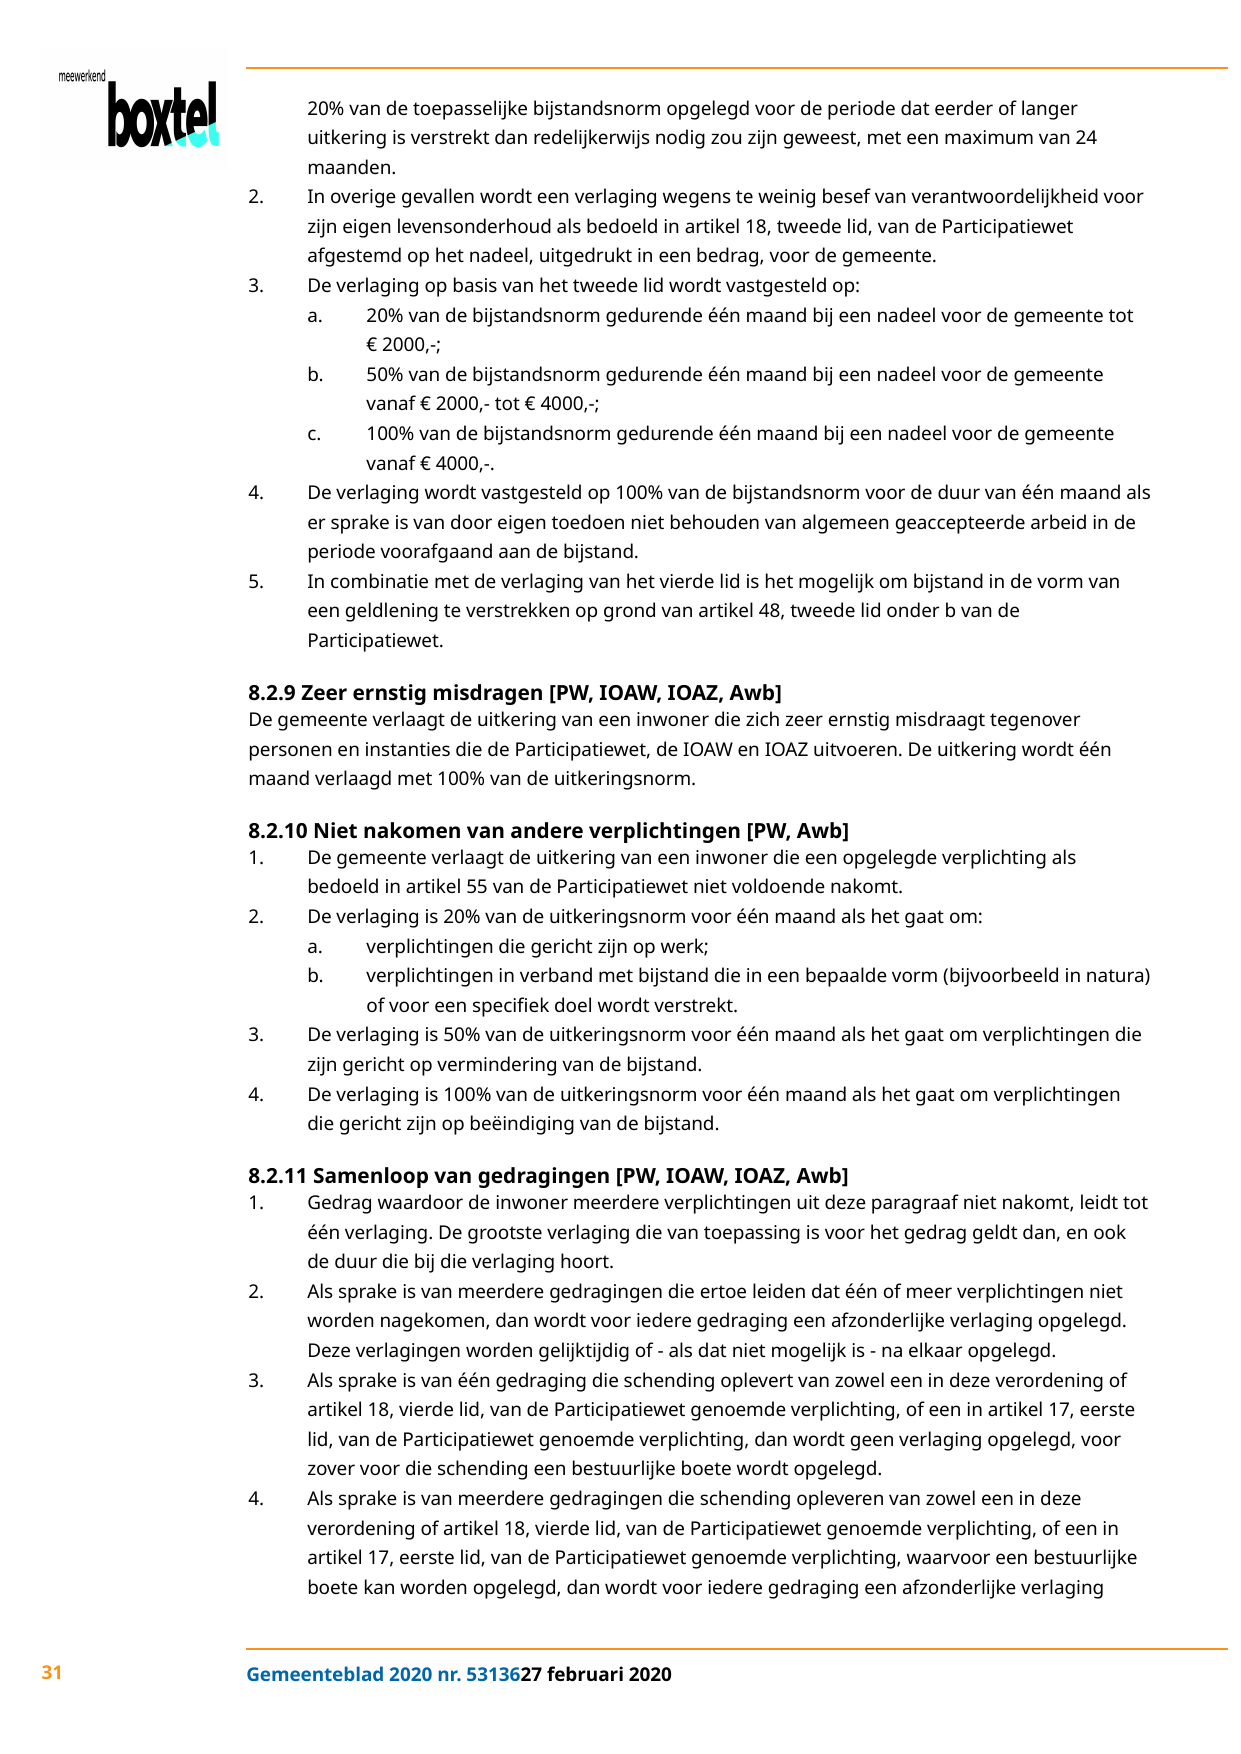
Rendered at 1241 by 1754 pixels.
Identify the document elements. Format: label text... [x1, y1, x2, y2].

list Als sprake is van één gedraging die schending oplevert van zowel een in deze verordening of artikel 18, vierde lid, van de Participatiewet genoemde verplichting, of een in artikel 17, eerste lid, van de Participatiewet genoemde verplichting, dan wordt geen verlaging opgelegd, voor zover voor die schending een bestuurlijke boete wordt opgelegd. [248, 1367, 1152, 1481]
text 8.2.10 Niet nakomen van andere verplichtingen [PW, Awb] [248, 816, 1152, 844]
list Als sprake is van meerdere gedragingen die schending opleveren van zowel een in deze verordening of artikel 18, vierde lid, van de Participatiewet genoemde verplichting, of een in artikel 17, eerste lid, van de Participatiewet genoemde verplichting, waarvoor een bestuurlijke boete kan worden opgelegd, dan wordt voor iedere gedraging een afzonderlijke verlaging [248, 1485, 1152, 1599]
list 100% van de bijstandsnorm gedurende één maand bij een nadeel voor de gemeente vanaf € 4000,-. [307, 420, 1152, 476]
list De verlaging wordt vastgesteld op 100% van de bijstandsnorm voor de duur van één maand als er sprake is van door eigen toedoen niet behouden van algemeen geaccepteerde arbeid in de periode voorafgaand aan de bijstand. [248, 479, 1152, 564]
list De verlaging is 50% van de uitkeringsnorm voor één maand als het gaat om verplichtingen die zijn gericht op vermindering van de bijstand. [248, 1022, 1152, 1077]
text 8.2.9 Zeer ernstig misdragen [PW, IOAW, IOAZ, Awb] [248, 678, 1152, 706]
list In combinatie met de verlaging van het vierde lid is het mogelijk om bijstand in de vorm van een geldlening te verstrekken op grond van artikel 48, tweede lid onder b van de Participatiewet. [248, 568, 1152, 653]
list De verlaging op basis van het tweede lid wordt vastgesteld op: [248, 272, 1152, 298]
text 8.2.11 Samenloop van gedragingen [PW, IOAW, IOAZ, Awb] [248, 1161, 1152, 1189]
list In overige gevallen wordt een verlaging wegens te weinig besef van verantwoordelijkheid voor zijn eigen levensonderhoud als bedoeld in artikel 18, tweede lid, van de Participatiewet afgestemd op het nadeel, uitgedrukt in een bedrag, voor de gemeente. [248, 183, 1152, 268]
list De verlaging is 20% van de uitkeringsnorm voor één maand als het gaat om: [248, 903, 1152, 929]
list De gemeente verlaagt de uitkering van een inwoner die een opgelegde verplichting als bedoeld in artikel 55 van de Participatiewet niet voldoende nakomt. [248, 844, 1152, 899]
list 20% van de bijstandsnorm gedurende één maand bij een nadeel voor de gemeente tot € 2000,-; [307, 302, 1152, 357]
list verplichtingen die gericht zijn op werk; [307, 933, 1152, 959]
list Gedrag waardoor de inwoner meerdere verplichtingen uit deze paragraaf niet nakomt, leidt tot één verlaging. De grootste verlaging die van toepassing is voor het gedrag geldt dan, en ook de duur die bij die verlaging hoort. [248, 1189, 1152, 1274]
list 50% van de bijstandsnorm gedurende één maand bij een nadeel voor de gemeente vanaf € 2000,- tot € 4000,-; [307, 361, 1152, 416]
picture [41, 47, 231, 172]
list Als sprake is van meerdere gedragingen die ertoe leiden dat één of meer verplichtingen niet worden nagekomen, dan wordt voor iedere gedraging een afzonderlijke verlaging opgelegd. Deze verlagingen worden gelijktijdig of - als dat niet mogelijk is - na elkaar opgelegd. [248, 1278, 1152, 1363]
list verplichtingen in verband met bijstand die in een bepaalde vorm (bijvoorbeeld in natura) of voor een specifiek doel wordt verstrekt. [307, 962, 1152, 1018]
text De gemeente verlaagt de uitkering van een inwoner die zich zeer ernstig misdraagt tegenover personen en instanties die de Participatiewet, de IOAW en IOAZ uitvoeren. De uitkering wordt één maand verlaagd met 100% van de uitkeringsnorm. [248, 706, 1152, 791]
list De verlaging is 100% van de uitkeringsnorm voor één maand als het gaat om verplichtingen die gericht zijn op beëindiging van de bijstand. [248, 1081, 1152, 1136]
list 20% van de toepasselijke bijstandsnorm opgelegd voor de periode dat eerder of langer uitkering is verstrekt dan redelijkerwijs nodig zou zijn geweest, met een maximum van 24 maanden. [248, 95, 1152, 180]
